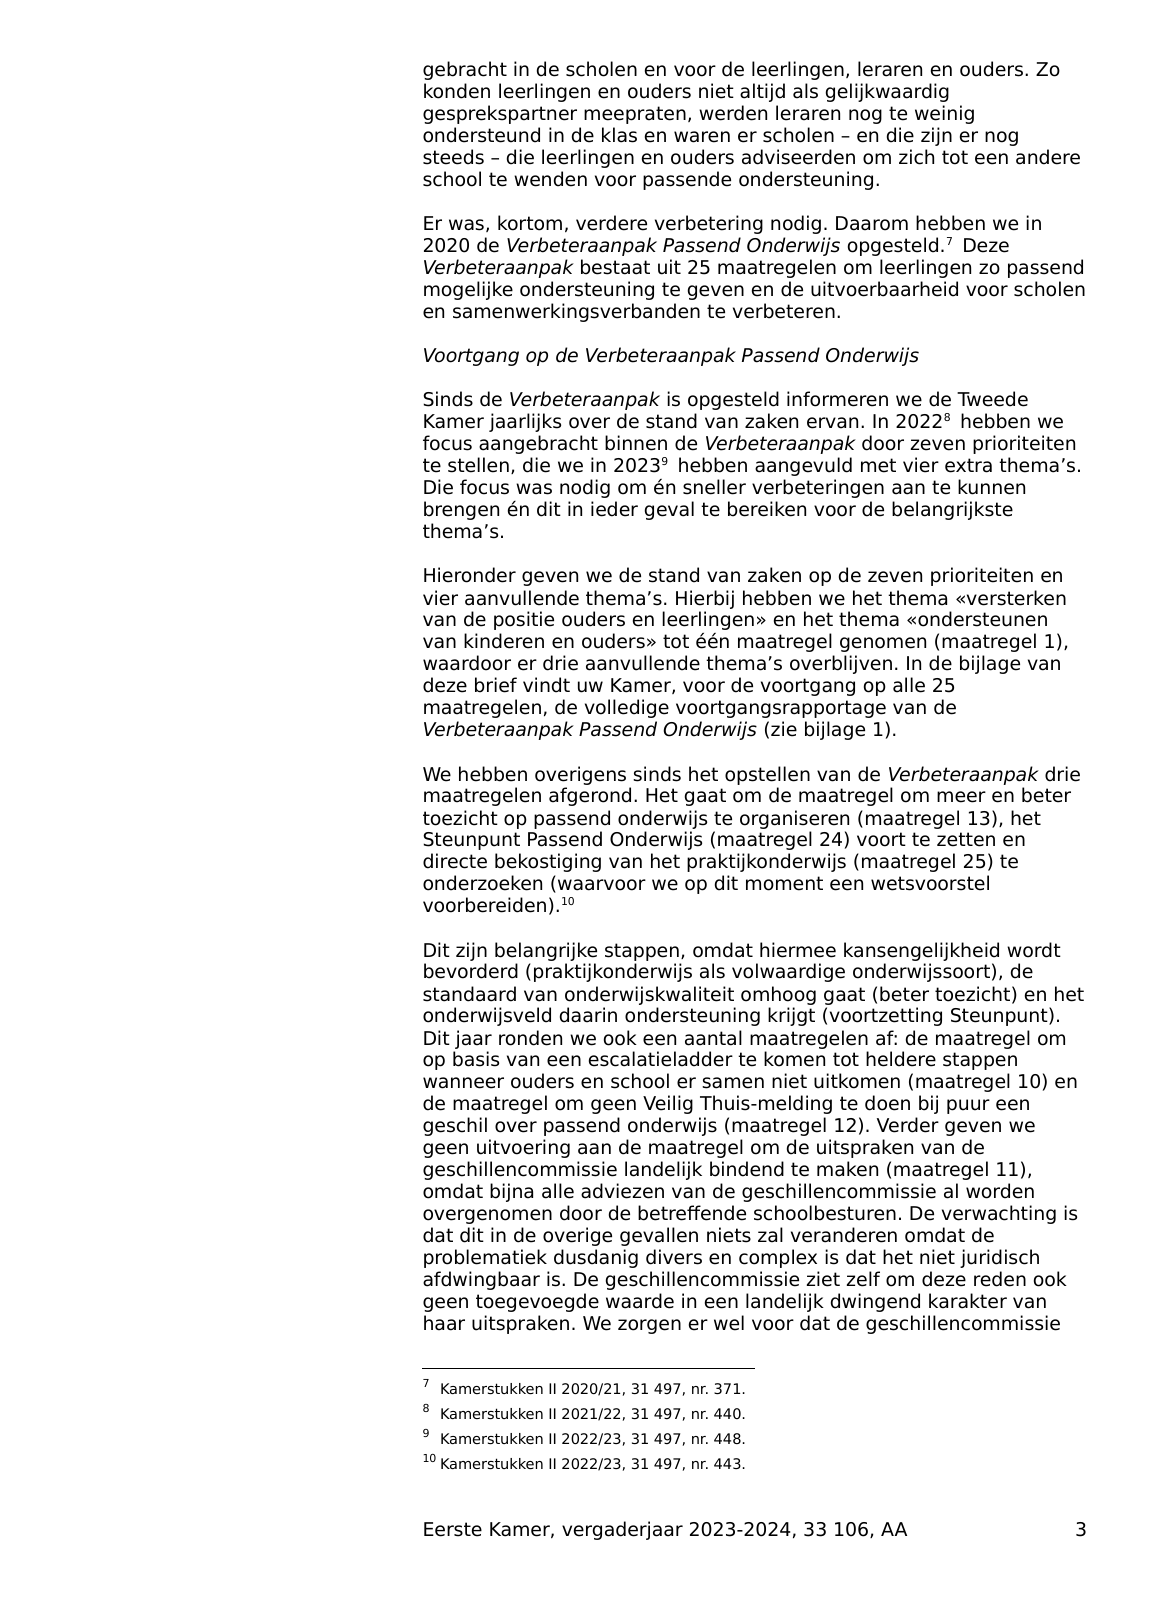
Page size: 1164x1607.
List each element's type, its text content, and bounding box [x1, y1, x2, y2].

text Kamerstukken II 2022/23, 31 497, nr. 443. [422, 1452, 1087, 1474]
text Kamerstukken II 2021/22, 31 497, nr. 440. [422, 1402, 1087, 1424]
text Er was, kortom, verdere verbetering nodig. Daarom hebben we in 2020 de Verbeteraanpak Passend Onderwijs opgesteld. Deze Verbeteraanpak bestaat uit 25 maatregelen om leerlingen zo passend mogelijke ondersteuning te geven en de uitvoerbaarheid voor scholen en samenwerkingsverbanden te verbeteren. [422, 213, 1087, 323]
text We hebben overigens sinds het opstellen van de Verbeteraanpak drie maatregelen afgerond. Het gaat om de maatregel om meer en beter toezicht op passend onderwijs te organiseren (maatregel 13), het Steunpunt Passend Onderwijs (maatregel 24) voort te zetten en directe bekostiging van het praktijkonderwijs (maatregel 25) te onderzoeken (waarvoor we op dit moment een wetsvoorstel voorbereiden). [422, 763, 1087, 917]
text Kamerstukken II 2022/23, 31 497, nr. 448. [422, 1427, 1087, 1449]
text Kamerstukken II 2020/21, 31 497, nr. 371. [422, 1377, 1087, 1399]
text gebracht in de scholen en voor de leerlingen, leraren en ouders. Zo konden leerlingen en ouders niet altijd als gelijkwaardig gesprekspartner meepraten, werden leraren nog te weinig ondersteund in de klas en waren er scholen – en die zijn er nog steeds – die leerlingen en ouders adviseerden om zich tot een andere school te wenden voor passende ondersteuning. [422, 59, 1087, 191]
text Dit jaar ronden we ook een aantal maatregelen af: de maatregel om op basis van een escalatieladder te komen tot heldere stappen wanneer ouders en school er samen niet uitkomen (maatregel 10) en de maatregel om geen Veilig Thuis-melding te doen bij puur een geschil over passend onderwijs (maatregel 12). Verder geven we geen uitvoering aan de maatregel om de uitspraken van de geschillencommissie landelijk bindend te maken (maatregel 11), omdat bijna alle adviezen van de geschillencommissie al worden overgenomen door de betreffende schoolbesturen. De verwachting is dat dit in de overige gevallen niets zal veranderen omdat de problematiek dusdanig divers en complex is dat het niet juridisch afdwingbaar is. De geschillencommissie ziet zelf om deze reden ook geen toegevoegde waarde in een landelijk dwingend karakter van haar uitspraken. We zorgen er wel voor dat de geschillencommissie [422, 1027, 1087, 1335]
text Hieronder geven we de stand van zaken op de zeven prioriteiten en vier aanvullende thema’s. Hierbij hebben we het thema «versterken van de positie ouders en leerlingen» en het thema «ondersteunen van kinderen en ouders» tot één maatregel genomen (maatregel 1), waardoor er drie aanvullende thema’s overblijven. In de bijlage van deze brief vindt uw Kamer, voor de voortgang op alle 25 maatregelen, de volledige voortgangsrapportage van de Verbeteraanpak Passend Onderwijs (zie bijlage 1). [422, 565, 1087, 741]
subtitle Voortgang op de Verbeteraanpak Passend Onderwijs [422, 345, 1087, 367]
text Sinds de Verbeteraanpak is opgesteld informeren we de Tweede Kamer jaarlijks over de stand van zaken ervan. In 2022 hebben we focus aangebracht binnen de Verbeteraanpak door zeven prioriteiten te stellen, die we in 2023 hebben aangevuld met vier extra thema’s. Die focus was nodig om én sneller verbeteringen aan te kunnen brengen én dit in ieder geval te bereiken voor de belangrijkste thema’s. [422, 389, 1087, 543]
text Dit zijn belangrijke stappen, omdat hiermee kansengelijkheid wordt bevorderd (praktijkonderwijs als volwaardige onderwijssoort), de standaard van onderwijskwaliteit omhoog gaat (beter toezicht) en het onderwijsveld daarin ondersteuning krijgt (voortzetting Steunpunt). [422, 939, 1087, 1027]
